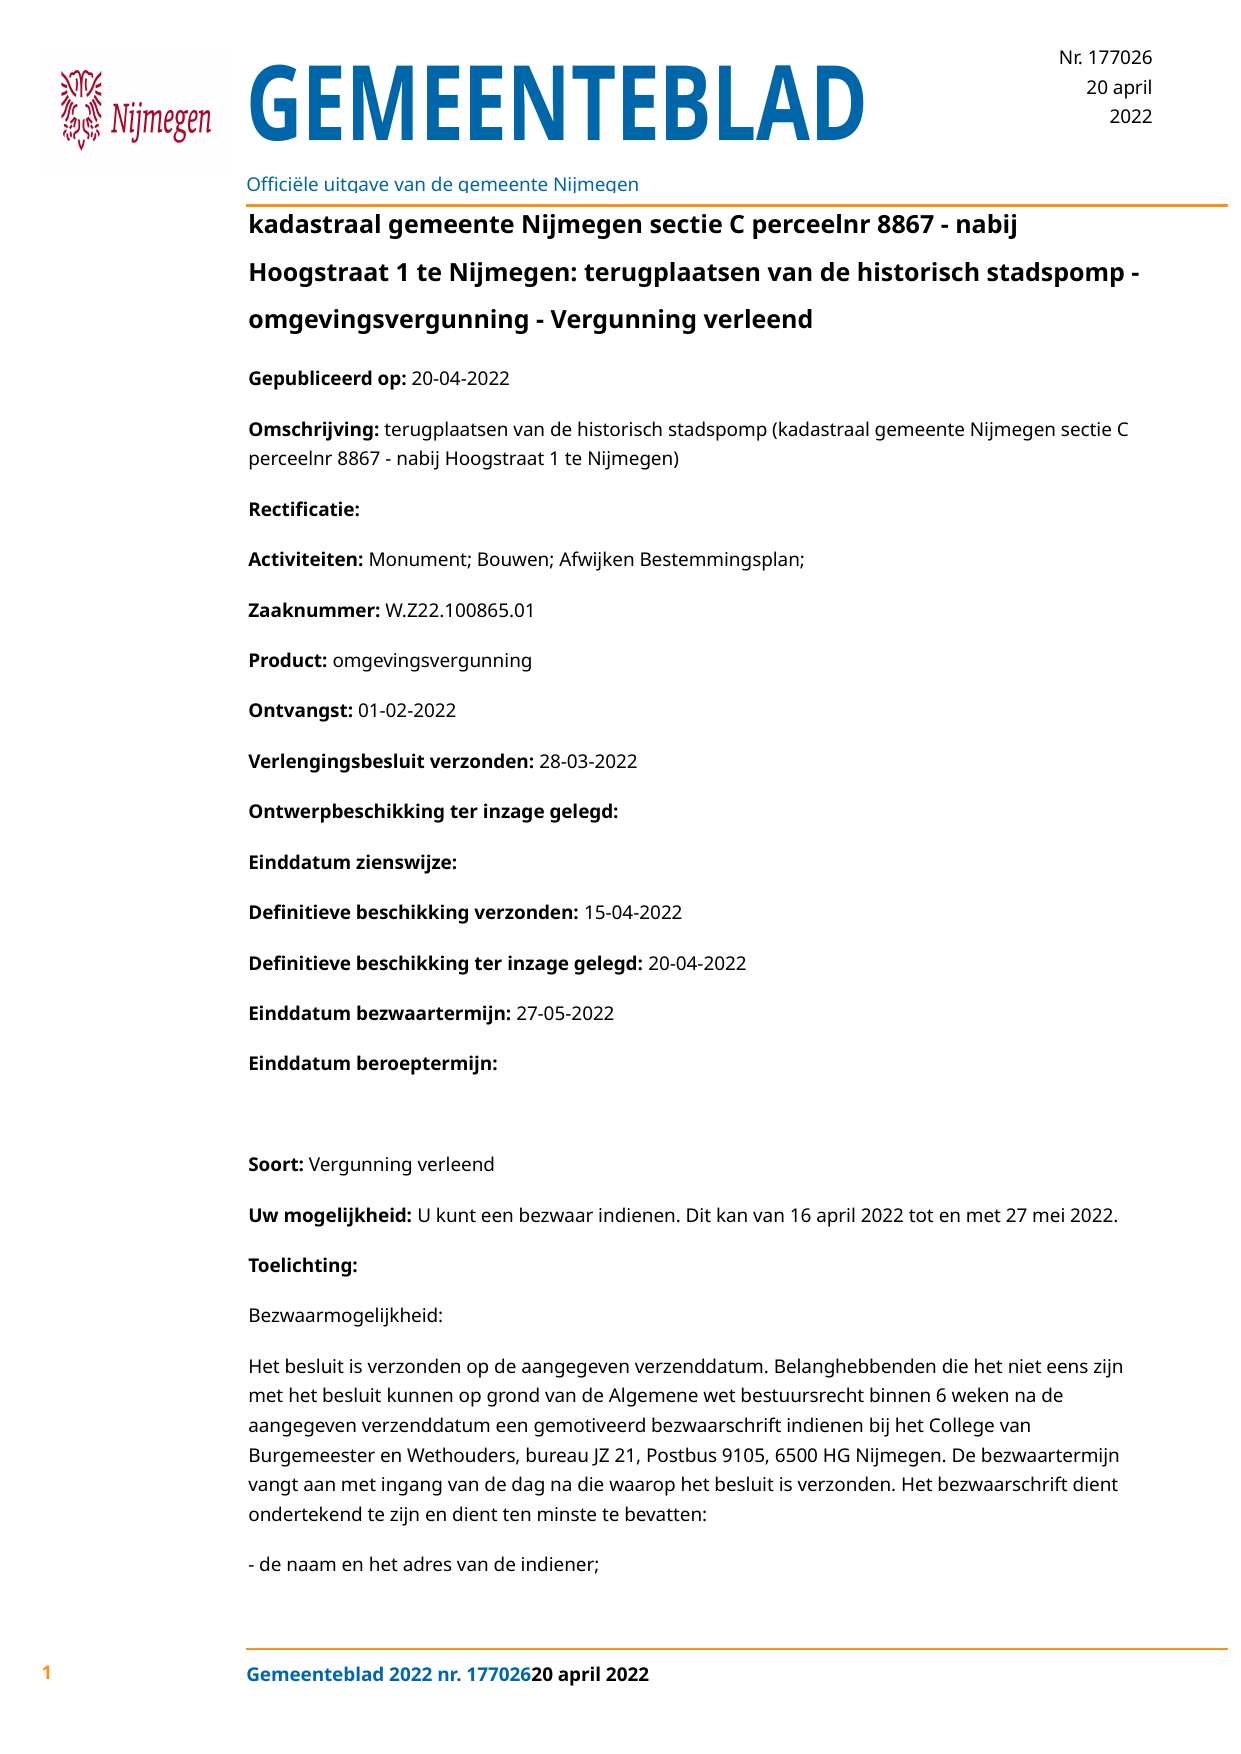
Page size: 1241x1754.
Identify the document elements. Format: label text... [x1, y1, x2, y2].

text Bezwaarmogelijkheid: [248, 1303, 1152, 1328]
text Definitieve beschikking ter inzage gelegd: 20-04-2022 [248, 950, 1152, 975]
text Ontvangst: 01-02-2022 [248, 698, 1152, 723]
text Soort: Vergunning verleend [248, 1151, 1152, 1177]
text Product: omgevingsvergunning [248, 647, 1152, 673]
text Zaaknummer: W.Z22.100865.01 [248, 597, 1152, 622]
text Definitieve beschikking verzonden: 15-04-2022 [248, 899, 1152, 925]
text Omschrijving: terugplaatsen van de historisch stadspomp (kadastraal gemeente Nijmegen sectie C perceelnr 8867 - nabij Hoogstraat 1 te Nijmegen) [248, 416, 1152, 471]
text kadastraal gemeente Nijmegen sectie C perceelnr 8867 - nabij Hoogstraat 1 te Nijmegen: terugplaatsen van de historisch stadspomp - omgevingsvergunning - Vergunning verleend [248, 207, 1152, 336]
text Uw mogelijkheid: U kunt een bezwaar indienen. Dit kan van 16 april 2022 tot en met 27 mei 2022. [248, 1202, 1152, 1227]
text Toelichting: [248, 1252, 1152, 1278]
text Einddatum bezwaartermijn: 27-05-2022 [248, 1000, 1152, 1026]
text Activiteiten: Monument; Bouwen; Afwijken Bestemmingsplan; [248, 546, 1152, 572]
picture [41, 47, 231, 172]
text Einddatum beroeptermijn: [248, 1051, 1152, 1076]
text Het besluit is verzonden op de aangegeven verzenddatum. Belanghebbenden die het niet eens zijn met het besluit kunnen op grond van de Algemene wet bestuursrecht binnen 6 weken na de aangegeven verzenddatum een gemotiveerd bezwaarschrift indienen bij het College van Burgemeester en Wethouders, bureau JZ 21, Postbus 9105, 6500 HG Nijmegen. De bezwaartermijn vangt aan met ingang van de dag na die waarop het besluit is verzonden. Het bezwaarschrift dient ondertekend te zijn en dient ten minste te bevatten: [248, 1353, 1152, 1527]
text - de naam en het adres van de indiener; [248, 1551, 1152, 1577]
text Ontwerpbeschikking ter inzage gelegd: [248, 798, 1152, 824]
text Einddatum zienswijze: [248, 849, 1152, 874]
text Verlengingsbesluit verzonden: 28-03-2022 [248, 748, 1152, 774]
text Rectificatie: [248, 496, 1152, 522]
text Gepubliceerd op: 20-04-2022 [248, 366, 1152, 391]
